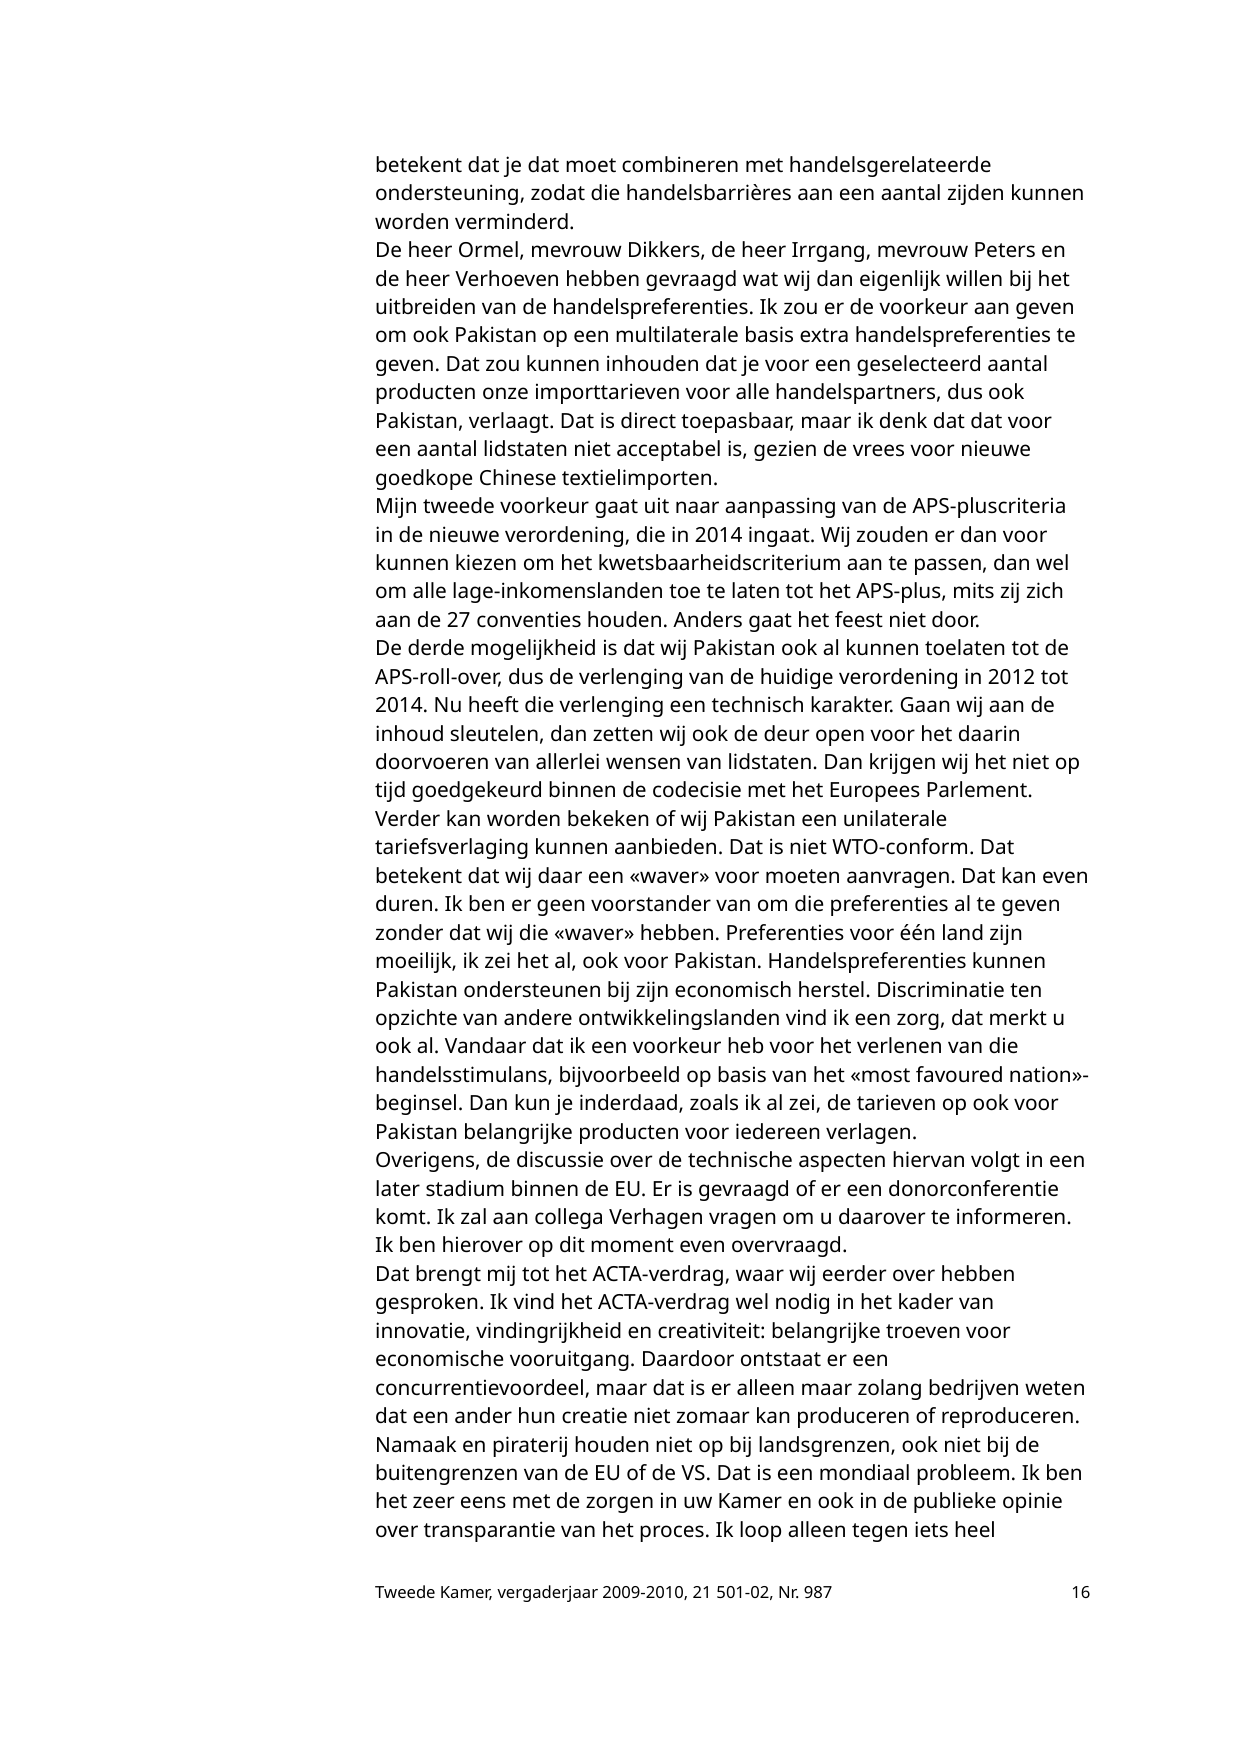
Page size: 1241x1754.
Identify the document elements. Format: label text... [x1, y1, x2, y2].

text Verder kan worden bekeken of wij Pakistan een unilaterale tariefsverlaging kunnen aanbieden. Dat is niet WTO-conform. Dat betekent dat wij daar een «waver» voor moeten aanvragen. Dat kan even duren. Ik ben er geen voorstander van om die preferenties al te geven zonder dat wij die «waver» hebben. Preferenties voor één land zijn moeilijk, ik zei het al, ook voor Pakistan. Handelspreferenties kunnen Pakistan ondersteunen bij zijn economisch herstel. Discriminatie ten opzichte van andere ontwikkelingslanden vind ik een zorg, dat merkt u ook al. Vandaar dat ik een voorkeur heb voor het verlenen van die handelsstimulans, bijvoorbeeld op basis van het «most favoured nation»-beginsel. Dan kun je inderdaad, zoals ik al zei, de tarieven op ook voor Pakistan belangrijke producten voor iedereen verlagen. [375, 804, 1090, 1145]
text Dat brengt mij tot het ACTA-verdrag, waar wij eerder over hebben gesproken. Ik vind het ACTA-verdrag wel nodig in het kader van innovatie, vindingrijkheid en creativiteit: belangrijke troeven voor economische vooruitgang. Daardoor ontstaat er een concurrentievoordeel, maar dat is er alleen maar zolang bedrijven weten dat een ander hun creatie niet zomaar kan produceren of reproduceren. Namaak en piraterij houden niet op bij landsgrenzen, ook niet bij de buitengrenzen van de EU of de VS. Dat is een mondiaal probleem. Ik ben het zeer eens met de zorgen in uw Kamer en ook in de publieke opinie over transparantie van het proces. Ik loop alleen tegen iets heel [375, 1259, 1090, 1543]
text De derde mogelijkheid is dat wij Pakistan ook al kunnen toelaten tot de APS-roll-over, dus de verlenging van de huidige verordening in 2012 tot 2014. Nu heeft die verlenging een technisch karakter. Gaan wij aan de inhoud sleutelen, dan zetten wij ook de deur open voor het daarin doorvoeren van allerlei wensen van lidstaten. Dan krijgen wij het niet op tijd goedgekeurd binnen de codecisie met het Europees Parlement. [375, 633, 1090, 804]
text Mijn tweede voorkeur gaat uit naar aanpassing van de APS-pluscriteria in de nieuwe verordening, die in 2014 ingaat. Wij zouden er dan voor kunnen kiezen om het kwetsbaarheidscriterium aan te passen, dan wel om alle lage-inkomenslanden toe te laten tot het APS-plus, mits zij zich aan de 27 conventies houden. Anders gaat het feest niet door. [375, 491, 1090, 633]
text betekent dat je dat moet combineren met handelsgerelateerde ondersteuning, zodat die handelsbarrières aan een aantal zijden kunnen worden verminderd. [375, 150, 1090, 235]
text Overigens, de discussie over de technische aspecten hiervan volgt in een later stadium binnen de EU. Er is gevraagd of er een donorconferentie komt. Ik zal aan collega Verhagen vragen om u daarover te informeren. Ik ben hierover op dit moment even overvraagd. [375, 1145, 1090, 1259]
text De heer Ormel, mevrouw Dikkers, de heer Irrgang, mevrouw Peters en de heer Verhoeven hebben gevraagd wat wij dan eigenlijk willen bij het uitbreiden van de handelspreferenties. Ik zou er de voorkeur aan geven om ook Pakistan op een multilaterale basis extra handelspreferenties te geven. Dat zou kunnen inhouden dat je voor een geselecteerd aantal producten onze importtarieven voor alle handelspartners, dus ook Pakistan, verlaagt. Dat is direct toepasbaar, maar ik denk dat dat voor een aantal lidstaten niet acceptabel is, gezien de vrees voor nieuwe goedkope Chinese textielimporten. [375, 235, 1090, 491]
